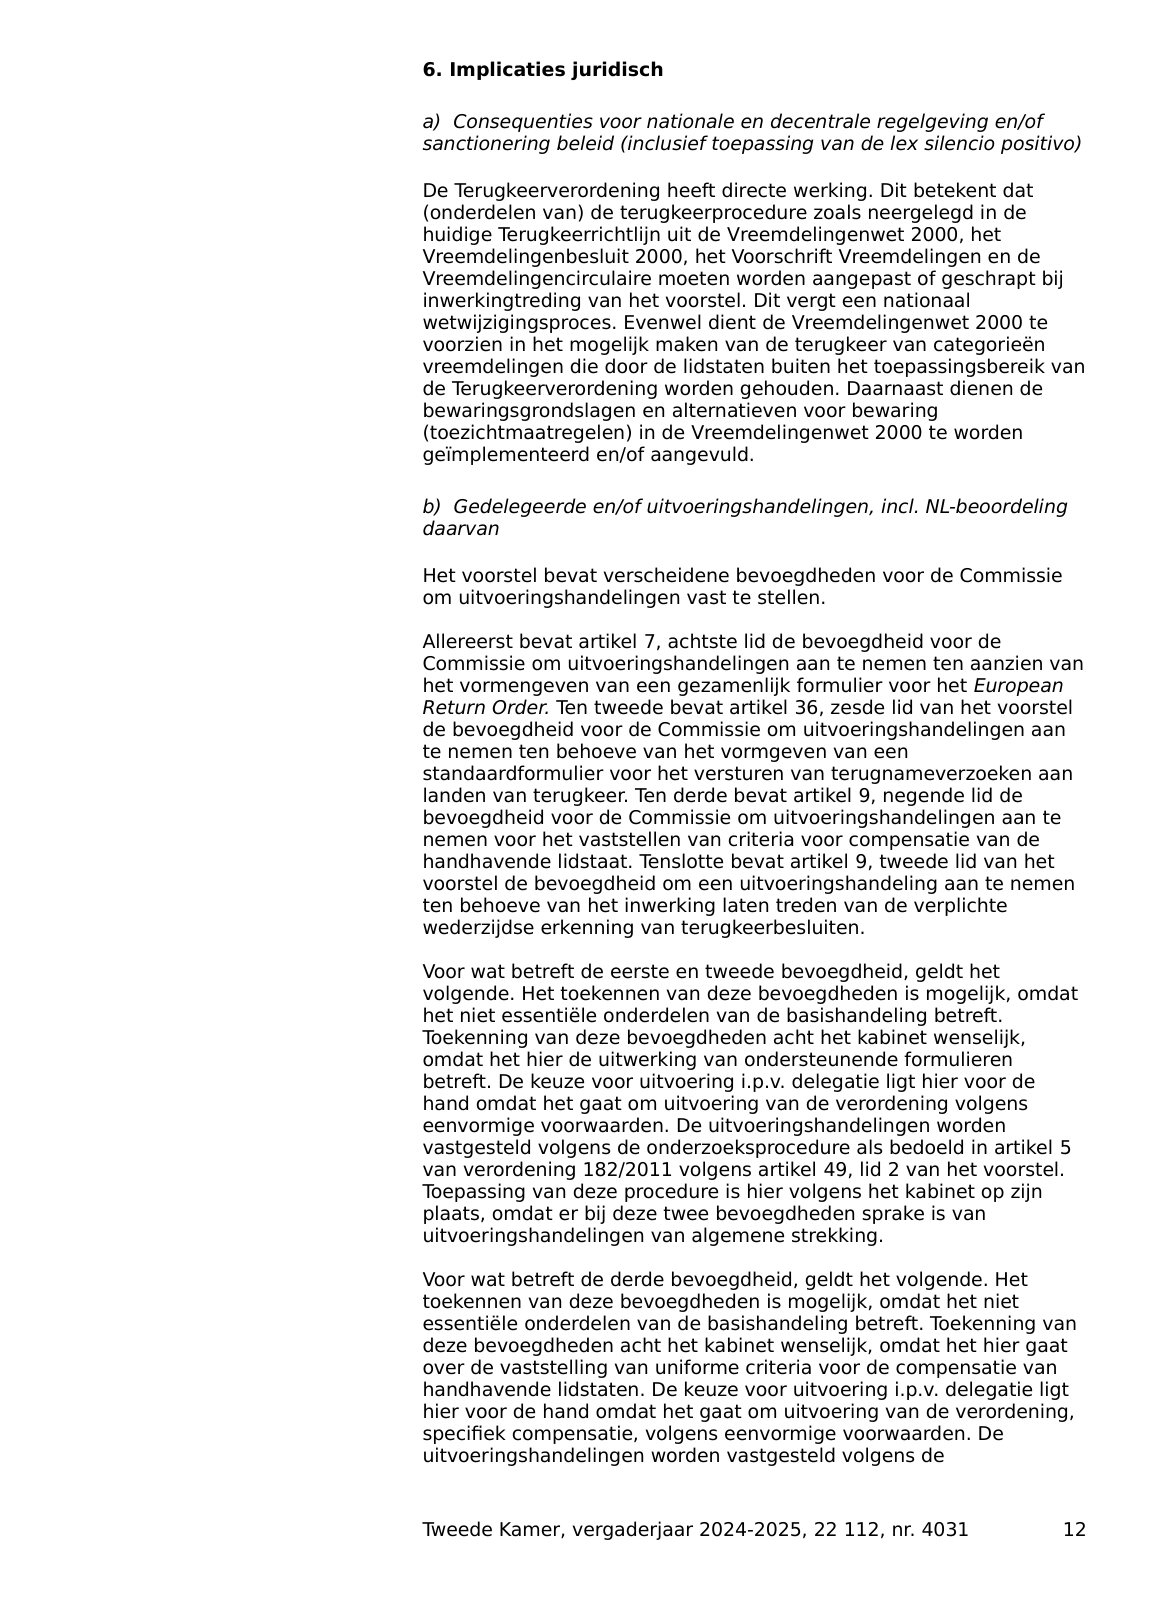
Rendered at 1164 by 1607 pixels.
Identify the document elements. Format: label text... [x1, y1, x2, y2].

text Voor wat betreft de derde bevoegdheid, geldt het volgende. Het toekennen van deze bevoegdheden is mogelijk, omdat het niet essentiële onderdelen van de basishandeling betreft. Toekenning van deze bevoegdheden acht het kabinet wenselijk, omdat het hier gaat over de vaststelling van uniforme criteria voor de compensatie van handhavende lidstaten. De keuze voor uitvoering i.p.v. delegatie ligt hier voor de hand omdat het gaat om uitvoering van de verordening, specifiek compensatie, volgens eenvormige voorwaarden. De uitvoeringshandelingen worden vastgesteld volgens de [422, 1269, 1087, 1466]
text De Terugkeerverordening heeft directe werking. Dit betekent dat (onderdelen van) de terugkeerprocedure zoals neergelegd in de huidige Terugkeerrichtlijn uit de Vreemdelingenwet 2000, het Vreemdelingenbesluit 2000, het Voorschrift Vreemdelingen en de Vreemdelingencirculaire moeten worden aangepast of geschrapt bij inwerkingtreding van het voorstel. Dit vergt een nationaal wetwijzigingsproces. Evenwel dient de Vreemdelingenwet 2000 te voorzien in het mogelijk maken van de terugkeer van categorieën vreemdelingen die door de lidstaten buiten het toepassingsbereik van de Terugkeerverordening worden gehouden. Daarnaast dienen de bewaringsgrondslagen en alternatieven voor bewaring (toezichtmaatregelen) in de Vreemdelingenwet 2000 te worden geïmplementeerd en/of aangevuld. [422, 180, 1087, 466]
text Allereerst bevat artikel 7, achtste lid de bevoegdheid voor de Commissie om uitvoeringshandelingen aan te nemen ten aanzien van het vormengeven van een gezamenlijk formulier voor het European Return Order. Ten tweede bevat artikel 36, zesde lid van het voorstel de bevoegdheid voor de Commissie om uitvoeringshandelingen aan te nemen ten behoeve van het vormgeven van een standaardformulier voor het versturen van terugnameverzoeken aan landen van terugkeer. Ten derde bevat artikel 9, negende lid de bevoegdheid voor de Commissie om uitvoeringshandelingen aan te nemen voor het vaststellen van criteria voor compensatie van de handhavende lidstaat. Tenslotte bevat artikel 9, tweede lid van het voorstel de bevoegdheid om een uitvoeringshandeling aan te nemen ten behoeve van het inwerking laten treden van de verplichte wederzijdse erkenning van terugkeerbesluiten. [422, 631, 1087, 938]
subtitle b) Gedelegeerde en/of uitvoeringshandelingen, incl. NL-beoordeling daarvan [422, 496, 1087, 540]
subtitle a) Consequenties voor nationale en decentrale regelgeving en/of sanctionering beleid (inclusief toepassing van de lex silencio positivo) [422, 111, 1087, 155]
text Het voorstel bevat verscheidene bevoegdheden voor de Commissie om uitvoeringshandelingen vast te stellen. [422, 565, 1087, 609]
text Voor wat betreft de eerste en tweede bevoegdheid, geldt het volgende. Het toekennen van deze bevoegdheden is mogelijk, omdat het niet essentiële onderdelen van de basishandeling betreft. Toekenning van deze bevoegdheden acht het kabinet wenselijk, omdat het hier de uitwerking van ondersteunende formulieren betreft. De keuze voor uitvoering i.p.v. delegatie ligt hier voor de hand omdat het gaat om uitvoering van de verordening volgens eenvormige voorwaarden. De uitvoeringshandelingen worden vastgesteld volgens de onderzoeksprocedure als bedoeld in artikel 5 van verordening 182/2011 volgens artikel 49, lid 2 van het voorstel. Toepassing van deze procedure is hier volgens het kabinet op zijn plaats, omdat er bij deze twee bevoegdheden sprake is van uitvoeringshandelingen van algemene strekking. [422, 961, 1087, 1246]
subtitle 6. Implicaties juridisch [422, 59, 1087, 81]
